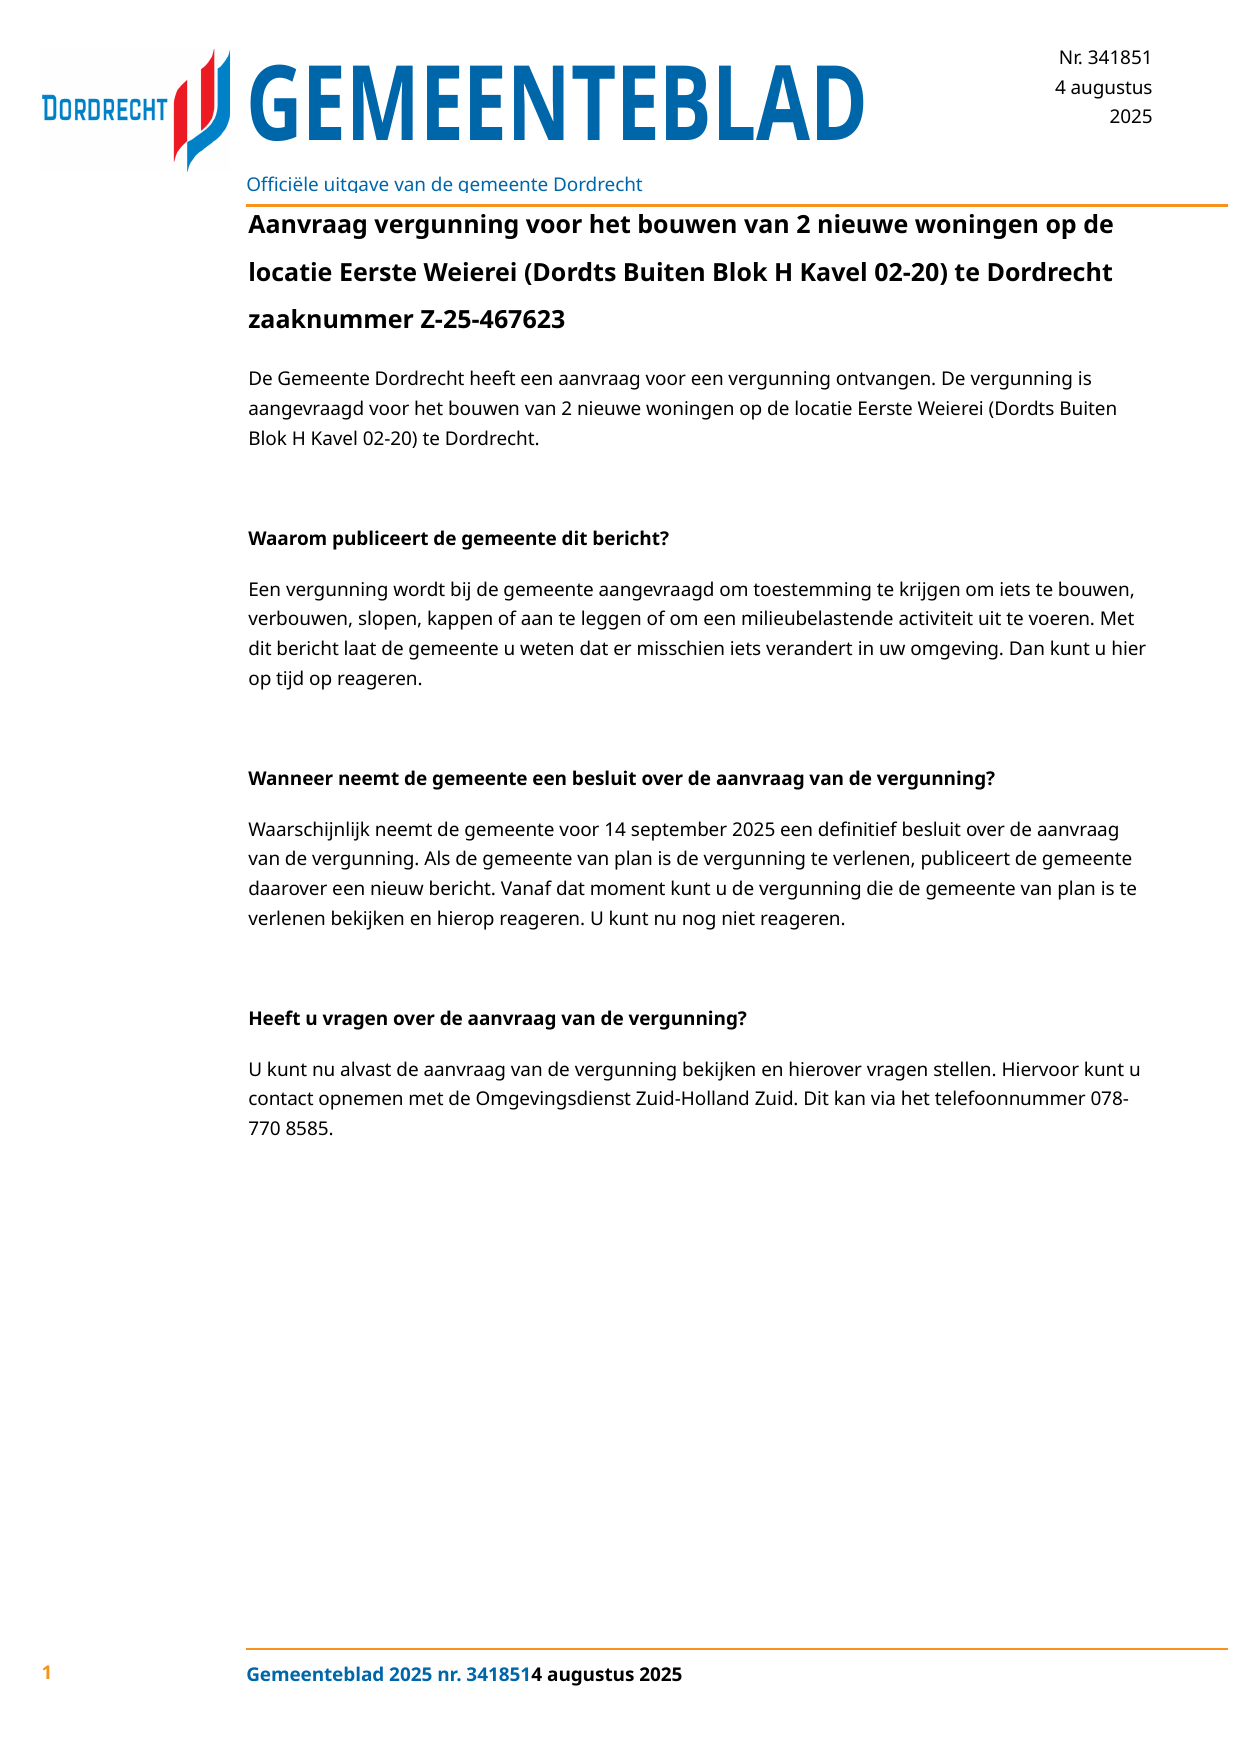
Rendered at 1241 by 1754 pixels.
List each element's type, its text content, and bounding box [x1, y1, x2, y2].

text Waarom publiceert de gemeente dit bericht? [248, 526, 1152, 551]
text Aanvraag vergunning voor het bouwen van 2 nieuwe woningen op de locatie Eerste Weierei (Dordts Buiten Blok H Kavel 02-20) te Dordrecht zaaknummer Z-25-467623 [248, 207, 1152, 336]
text U kunt nu alvast de aanvraag van de vergunning bekijken en hierover vragen stellen. Hiervoor kunt u contact opnemen met de Omgevingsdienst Zuid-Holland Zuid. Dit kan via het telefoonnummer 078-770 8585. [248, 1056, 1152, 1141]
text Heeft u vragen over de aanvraag van de vergunning? [248, 1006, 1152, 1031]
picture [41, 47, 231, 172]
text Waarschijnlijk neemt de gemeente voor 14 september 2025 een definitief besluit over de aanvraag van de vergunning. Als de gemeente van plan is de vergunning te verlenen, publiceert de gemeente daarover een nieuw bericht. Vanaf dat moment kunt u de vergunning die de gemeente van plan is te verlenen bekijken en hierop reageren. U kunt nu nog niet reageren. [248, 816, 1152, 930]
text Een vergunning wordt bij de gemeente aangevraagd om toestemming te krijgen om iets te bouwen, verbouwen, slopen, kappen of aan te leggen of om een milieubelastende activiteit uit te voeren. Met dit bericht laat de gemeente u weten dat er misschien iets verandert in uw omgeving. Dan kunt u hier op tijd op reageren. [248, 576, 1152, 690]
text De Gemeente Dordrecht heeft een aanvraag voor een vergunning ontvangen. De vergunning is aangevraagd voor het bouwen van 2 nieuwe woningen op de locatie Eerste Weierei (Dordts Buiten Blok H Kavel 02-20) te Dordrecht. [248, 366, 1152, 450]
text Wanneer neemt de gemeente een besluit over de aanvraag van de vergunning? [248, 766, 1152, 791]
